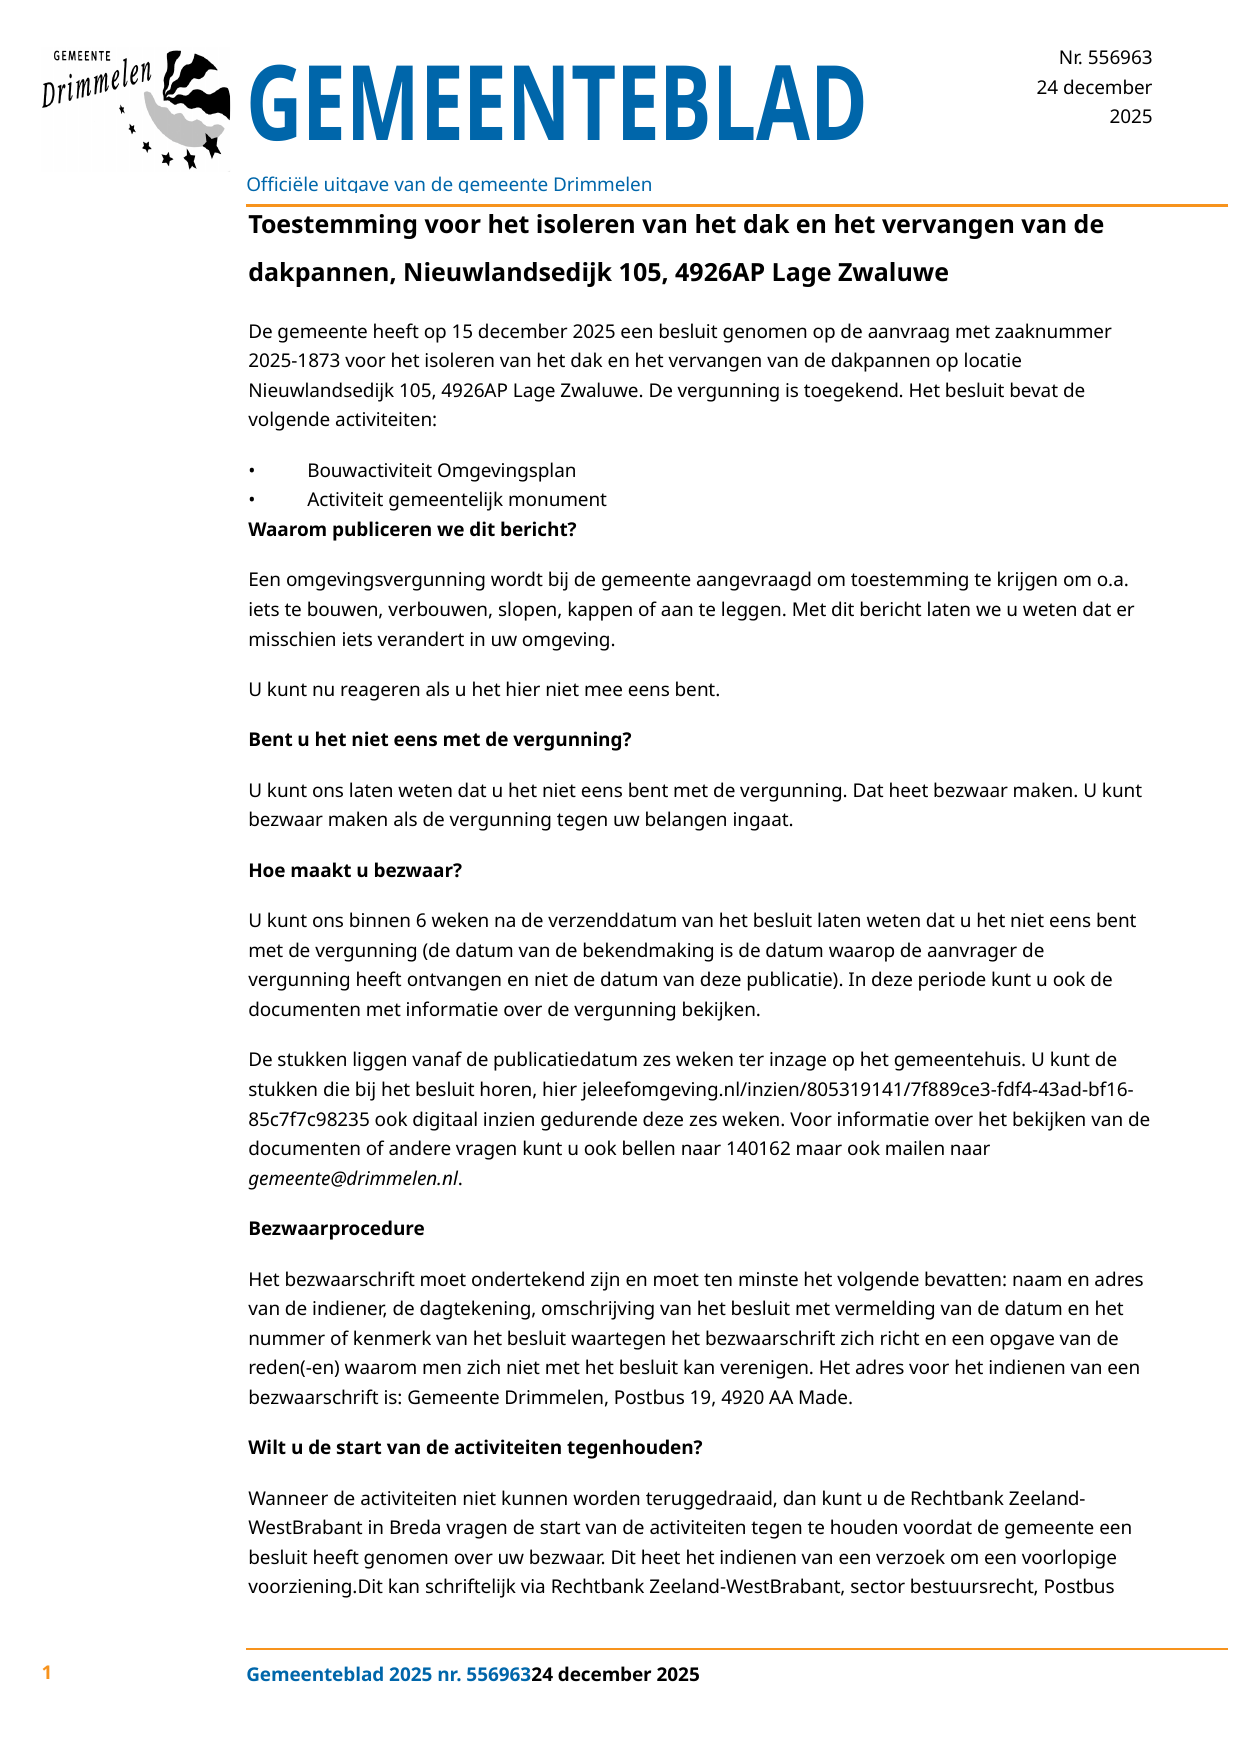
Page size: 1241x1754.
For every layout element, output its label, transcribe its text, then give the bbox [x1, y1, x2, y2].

text Wanneer de activiteiten niet kunnen worden teruggedraaid, dan kunt u de Rechtbank Zeeland-WestBrabant in Breda vragen de start van de activiteiten tegen te houden voordat de gemeente een besluit heeft genomen over uw bezwaar. Dit heet het indienen van een verzoek om een voorlopige voorziening.Dit kan schriftelijk via Rechtbank Zeeland-WestBrabant, sector bestuursrecht, Postbus [248, 1485, 1152, 1599]
list Bouwactiviteit Omgevingsplan [248, 457, 1152, 483]
picture [41, 47, 231, 172]
text Het bezwaarschrift moet ondertekend zijn en moet ten minste het volgende bevatten: naam en adres van de indiener, de dagtekening, omschrijving van het besluit met vermelding van de datum en het nummer of kenmerk van het besluit waartegen het bezwaarschrift zich richt en een opgave van de reden(-en) waarom men zich niet met het besluit kan verenigen. Het adres voor het indienen van een bezwaarschrift is: Gemeente Drimmelen, Postbus 19, 4920 AA Made. [248, 1266, 1152, 1410]
text U kunt ons binnen 6 weken na de verzenddatum van het besluit laten weten dat u het niet eens bent met de vergunning (de datum van de bekendmaking is de datum waarop de aanvrager de vergunning heeft ontvangen en niet de datum van deze publicatie). In deze periode kunt u ook de documenten met informatie over de vergunning bekijken. [248, 907, 1152, 1022]
text De gemeente heeft op 15 december 2025 een besluit genomen op de aanvraag met zaaknummer 2025-1873 voor het isoleren van het dak en het vervangen van de dakpannen op locatie Nieuwlandsedijk 105, 4926AP Lage Zwaluwe. De vergunning is toegekend. Het besluit bevat de volgende activiteiten: [248, 318, 1152, 432]
text Hoe maakt u bezwaar? [248, 857, 1152, 883]
text U kunt nu reageren als u het hier niet mee eens bent. [248, 676, 1152, 702]
text Bent u het niet eens met de vergunning? [248, 727, 1152, 752]
text U kunt ons laten weten dat u het niet eens bent met de vergunning. Dat heet bezwaar maken. U kunt bezwaar maken als de vergunning tegen uw belangen ingaat. [248, 777, 1152, 832]
text Waarom publiceren we dit bericht? [248, 516, 1152, 542]
text Een omgevingsvergunning wordt bij de gemeente aangevraagd om toestemming te krijgen om o.a. iets te bouwen, verbouwen, slopen, kappen of aan te leggen. Met dit bericht laten we u weten dat er misschien iets verandert in uw omgeving. [248, 567, 1152, 652]
list Activiteit gemeentelijk monument [248, 487, 1152, 512]
text De stukken liggen vanaf de publicatiedatum zes weken ter inzage op het gemeentehuis. U kunt de stukken die bij het besluit horen, hier jeleefomgeving.nl/inzien/805319141/7f889ce3-fdf4-43ad-bf16-85c7f7c98235 ook digitaal inzien gedurende deze zes weken. Voor informatie over het bekijken van de documenten of andere vragen kunt u ook bellen naar 140162 maar ook mailen naar gemeente@drimmelen.nl. [248, 1047, 1152, 1191]
text Bezwaarprocedure [248, 1215, 1152, 1241]
text Toestemming voor het isoleren van het dak en het vervangen van de dakpannen, Nieuwlandsedijk 105, 4926AP Lage Zwaluwe [248, 207, 1152, 288]
text Wilt u de start van de activiteiten tegenhouden? [248, 1434, 1152, 1460]
